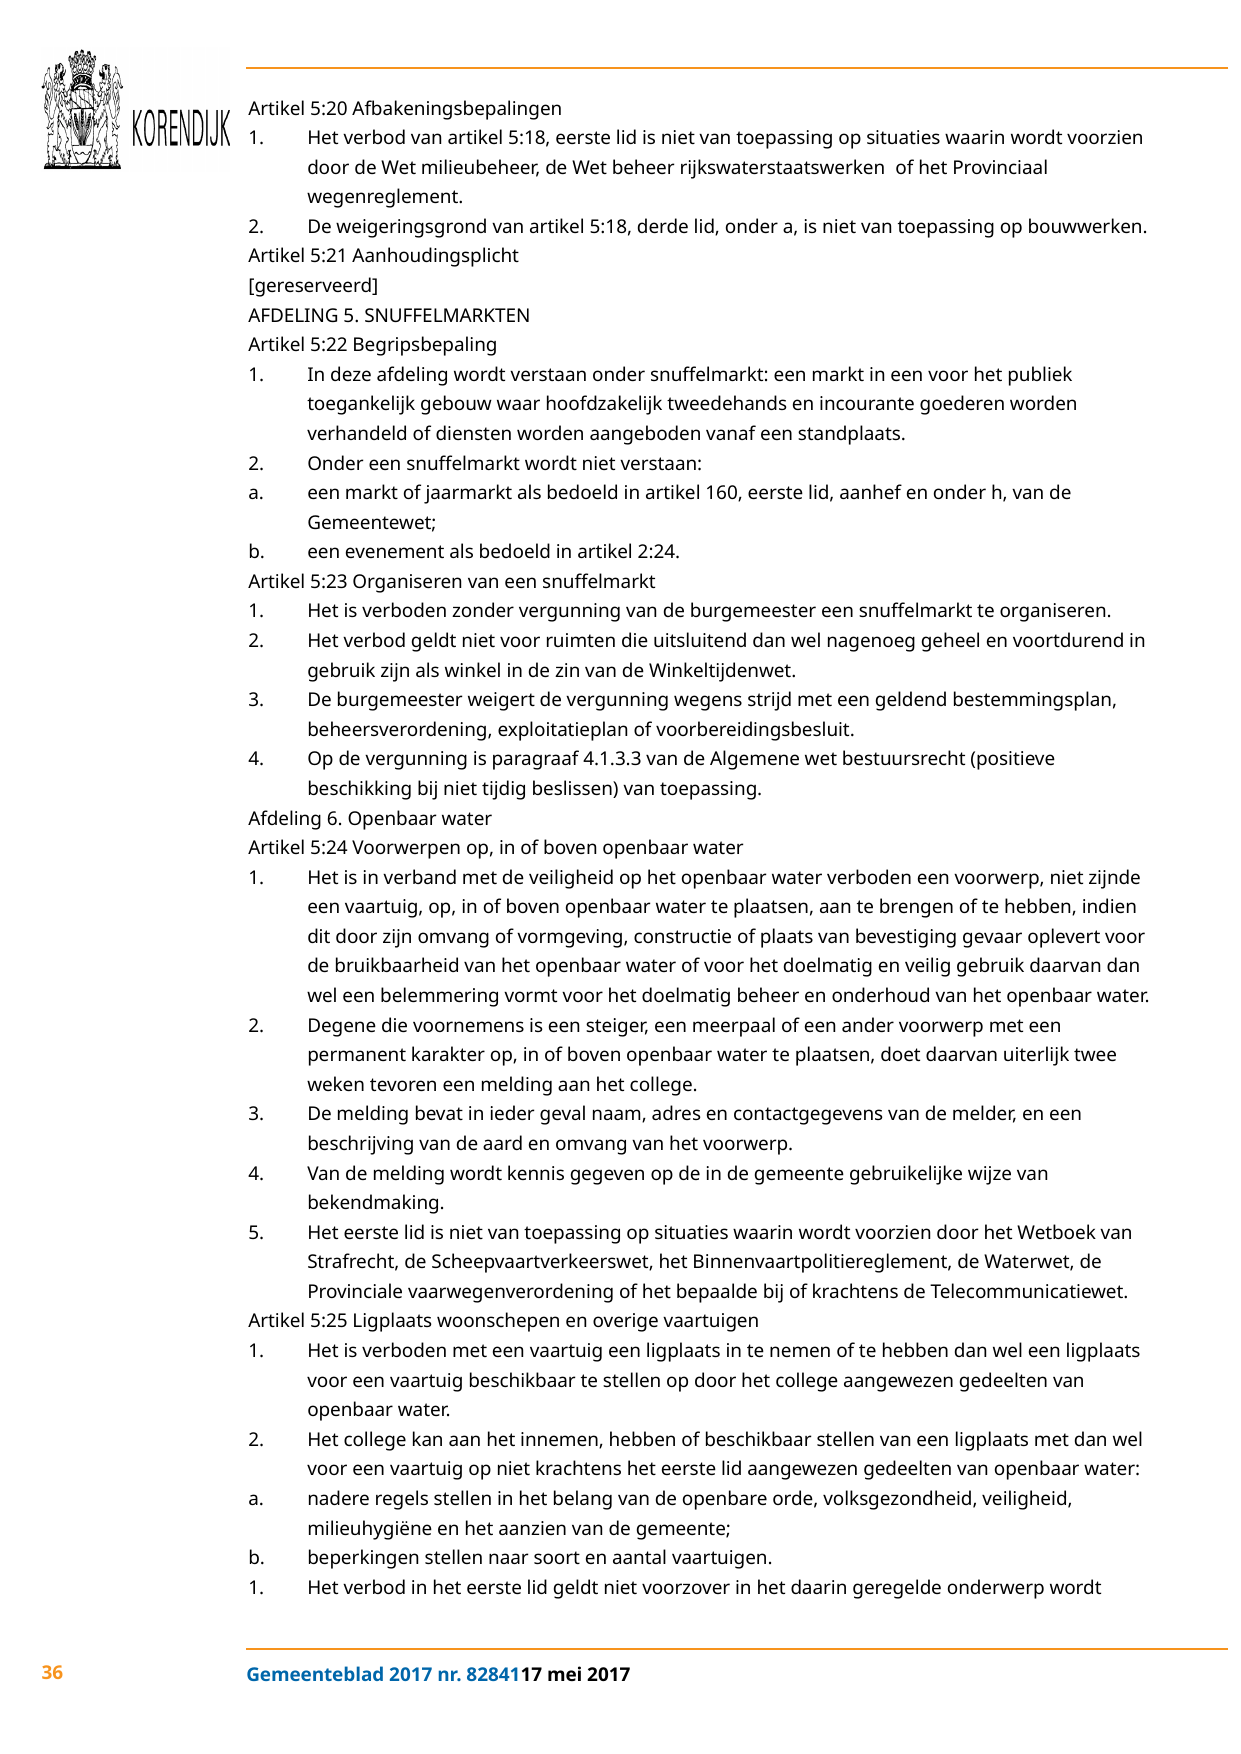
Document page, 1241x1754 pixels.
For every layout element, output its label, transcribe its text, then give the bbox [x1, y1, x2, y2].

list nadere regels stellen in het belang van de openbare orde, volksgezondheid, veiligheid, milieuhygiëne en het aanzien van de gemeente; [248, 1485, 1152, 1541]
list De burgemeester weigert de vergunning wegens strijd met een geldend bestemmingsplan, beheersverordening, exploitatieplan of voorbereidingsbesluit. [248, 686, 1152, 742]
list In deze afdeling wordt verstaan onder snuffelmarkt: een markt in een voor het publiek toegankelijk gebouw waar hoofdzakelijk tweedehands en incourante goederen worden verhandeld of diensten worden aangeboden vanaf een standplaats. [248, 361, 1152, 446]
list Onder een snuffelmarkt wordt niet verstaan: [248, 450, 1152, 476]
text Afdeling 6. Openbaar water [248, 805, 1152, 831]
list beperkingen stellen naar soort en aantal vaartuigen. [248, 1544, 1152, 1570]
text Artikel 5:25 Ligplaats woonschepen en overige vaartuigen [248, 1308, 1152, 1333]
picture [41, 47, 231, 172]
list Het is verboden met een vaartuig een ligplaats in te nemen of te hebben dan wel een ligplaats voor een vaartuig beschikbaar te stellen op door het college aangewezen gedeelten van openbaar water. [248, 1337, 1152, 1422]
list een markt of jaarmarkt als bedoeld in artikel 160, eerste lid, aanhef en onder h, van de Gemeentewet; [248, 479, 1152, 535]
list Het eerste lid is niet van toepassing op situaties waarin wordt voorzien door het Wetboek van Strafrecht, de Scheepvaartverkeerswet, het Binnenvaartpolitiereglement, de Waterwet, de Provinciale vaarwegenverordening of het bepaalde bij of krachtens de Telecommunicatiewet. [248, 1219, 1152, 1304]
text Artikel 5:21 Aanhoudingsplicht [248, 243, 1152, 268]
list Het verbod van artikel 5:18, eerste lid is niet van toepassing op situaties waarin wordt voorzien door de Wet milieubeheer, de Wet beheer rijkswaterstaatswerken of het Provinciaal wegenreglement. [248, 124, 1152, 209]
list De melding bevat in ieder geval naam, adres en contactgegevens van de melder, en een beschrijving van de aard en omvang van het voorwerp. [248, 1101, 1152, 1156]
list Het is in verband met de veiligheid op het openbaar water verboden een voorwerp, niet zijnde een vaartuig, op, in of boven openbaar water te plaatsen, aan te brengen of te hebben, indien dit door zijn omvang of vormgeving, constructie of plaats van bevestiging gevaar oplevert voor de bruikbaarheid van het openbaar water of voor het doelmatig en veilig gebruik daarvan dan wel een belemmering vormt voor het doelmatig beheer en onderhoud van het openbaar water. [248, 864, 1152, 1008]
text Artikel 5:24 Voorwerpen op, in of boven openbaar water [248, 834, 1152, 860]
list Het verbod in het eerste lid geldt niet voorzover in het daarin geregelde onderwerp wordt [248, 1574, 1152, 1600]
list Het college kan aan het innemen, hebben of beschikbaar stellen van een ligplaats met dan wel voor een vaartuig op niet krachtens het eerste lid aangewezen gedeelten van openbaar water: [248, 1426, 1152, 1481]
list Het verbod geldt niet voor ruimten die uitsluitend dan wel nagenoeg geheel en voortdurend in gebruik zijn als winkel in de zin van de Winkeltijdenwet. [248, 627, 1152, 683]
text Artikel 5:20 Afbakeningsbepalingen [248, 95, 1152, 121]
text AFDELING 5. SNUFFELMARKTEN [248, 302, 1152, 328]
text Artikel 5:23 Organiseren van een snuffelmarkt [248, 568, 1152, 594]
text Artikel 5:22 Begripsbepaling [248, 331, 1152, 357]
list Van de melding wordt kennis gegeven op de in de gemeente gebruikelijke wijze van bekendmaking. [248, 1160, 1152, 1215]
list Het is verboden zonder vergunning van de burgemeester een snuffelmarkt te organiseren. [248, 598, 1152, 623]
list een evenement als bedoeld in artikel 2:24. [248, 538, 1152, 564]
text [gereserveerd] [248, 272, 1152, 298]
list De weigeringsgrond van artikel 5:18, derde lid, onder a, is niet van toepassing op bouwwerken. [248, 213, 1152, 239]
list Op de vergunning is paragraaf 4.1.3.3 van de Algemene wet bestuursrecht (positieve beschikking bij niet tijdig beslissen) van toepassing. [248, 746, 1152, 801]
list Degene die voornemens is een steiger, een meerpaal of een ander voorwerp met een permanent karakter op, in of boven openbaar water te plaatsen, doet daarvan uiterlijk twee weken tevoren een melding aan het college. [248, 1012, 1152, 1097]
